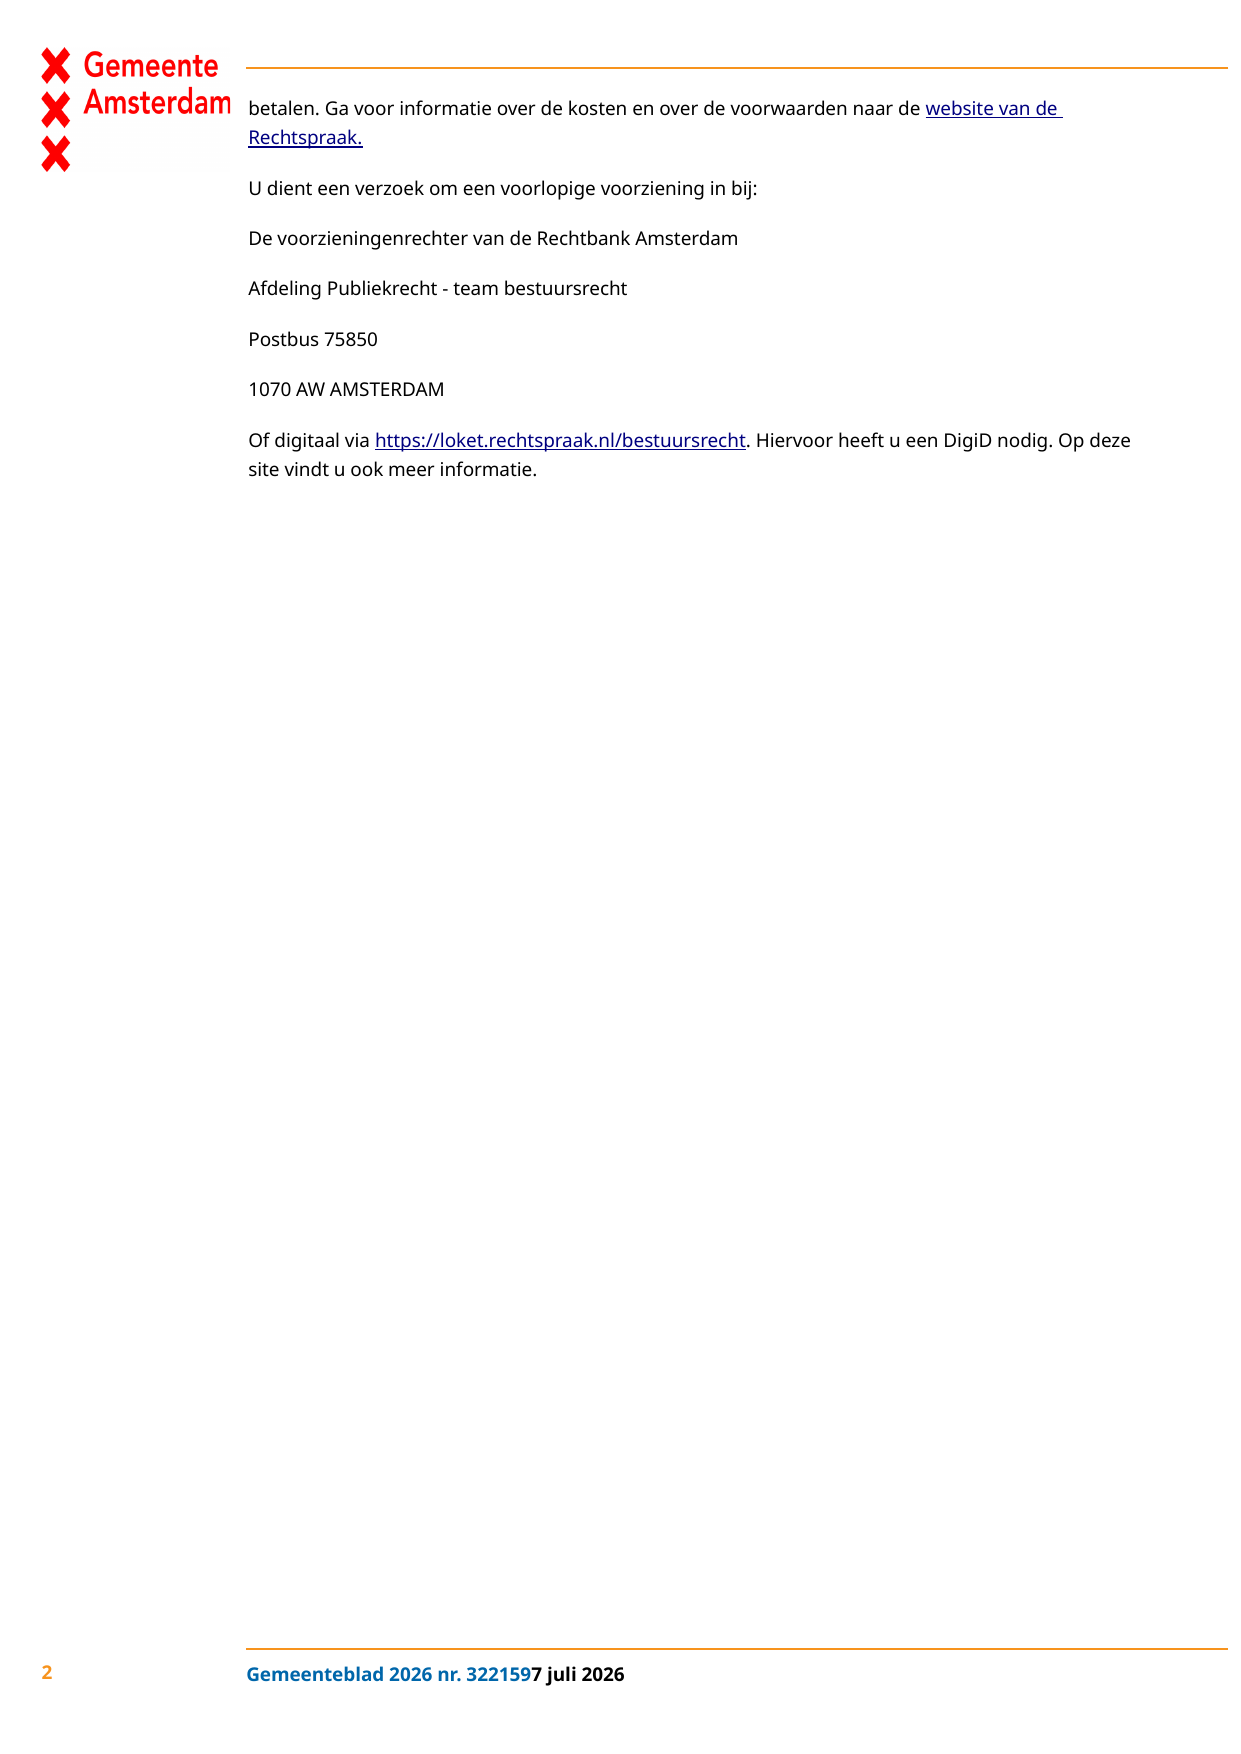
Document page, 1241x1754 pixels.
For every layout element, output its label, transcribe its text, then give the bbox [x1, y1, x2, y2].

text Of digitaal via https://loket.rechtspraak.nl/bestuursrecht. Hiervoor heeft u een DigiD nodig. Op deze site vindt u ook meer informatie. [248, 427, 1152, 482]
text 1070 AW AMSTERDAM [248, 376, 1152, 402]
text U dient een verzoek om een voorlopige voorziening in bij: [248, 175, 1152, 201]
text betalen. Ga voor informatie over de kosten en over de voorwaarden naar de website van de Rechtspraak. [248, 95, 1152, 150]
text Postbus 75850 [248, 326, 1152, 352]
picture [41, 47, 231, 172]
text De voorzieningenrechter van de Rechtbank Amsterdam [248, 225, 1152, 251]
text Afdeling Publiekrecht - team bestuursrecht [248, 276, 1152, 301]
